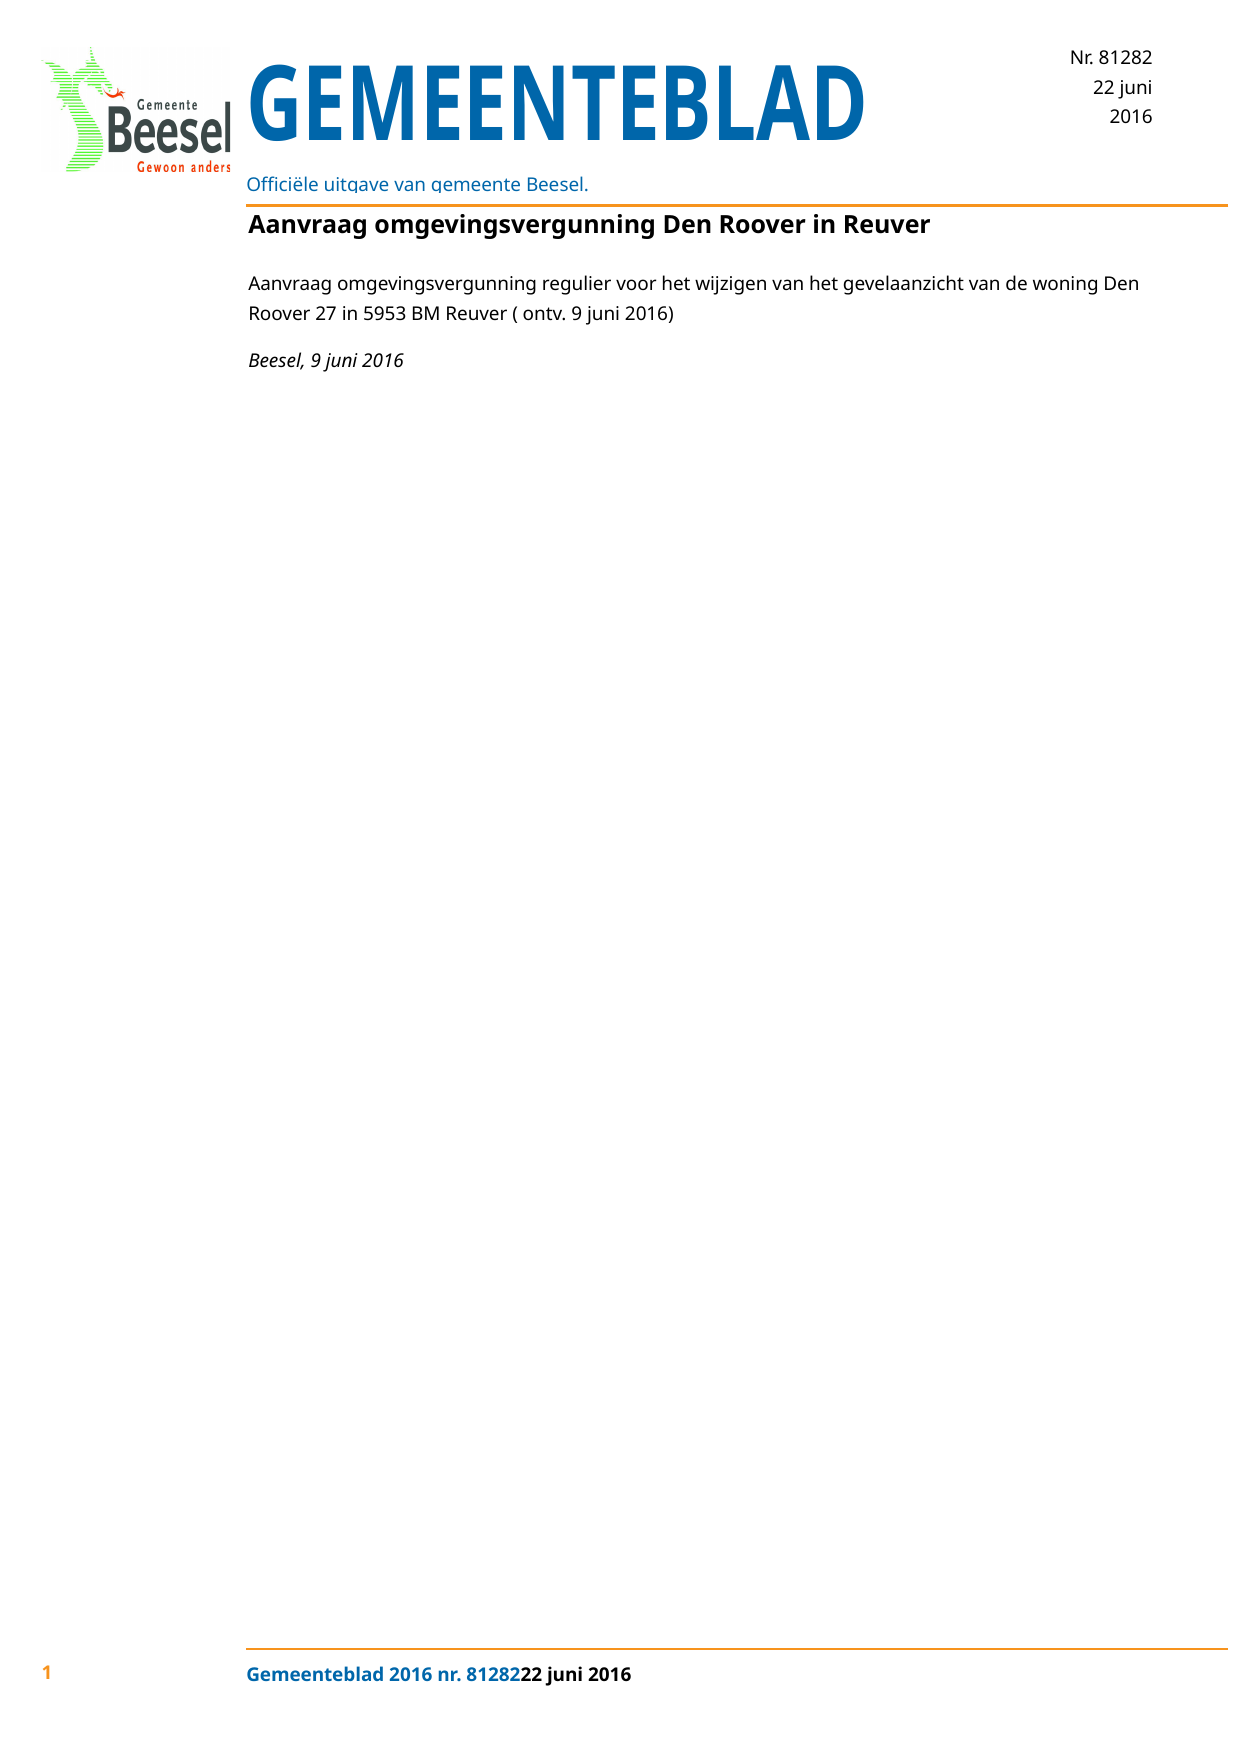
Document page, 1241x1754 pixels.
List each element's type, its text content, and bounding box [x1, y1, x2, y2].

text Aanvraag omgevingsvergunning Den Roover in Reuver [248, 207, 1152, 241]
picture [41, 47, 231, 172]
text Aanvraag omgevingsvergunning regulier voor het wijzigen van het gevelaanzicht van de woning Den Roover 27 in 5953 BM Reuver ( ontv. 9 juni 2016) [248, 270, 1152, 326]
text Beesel, 9 juni 2016 [248, 348, 1152, 373]
